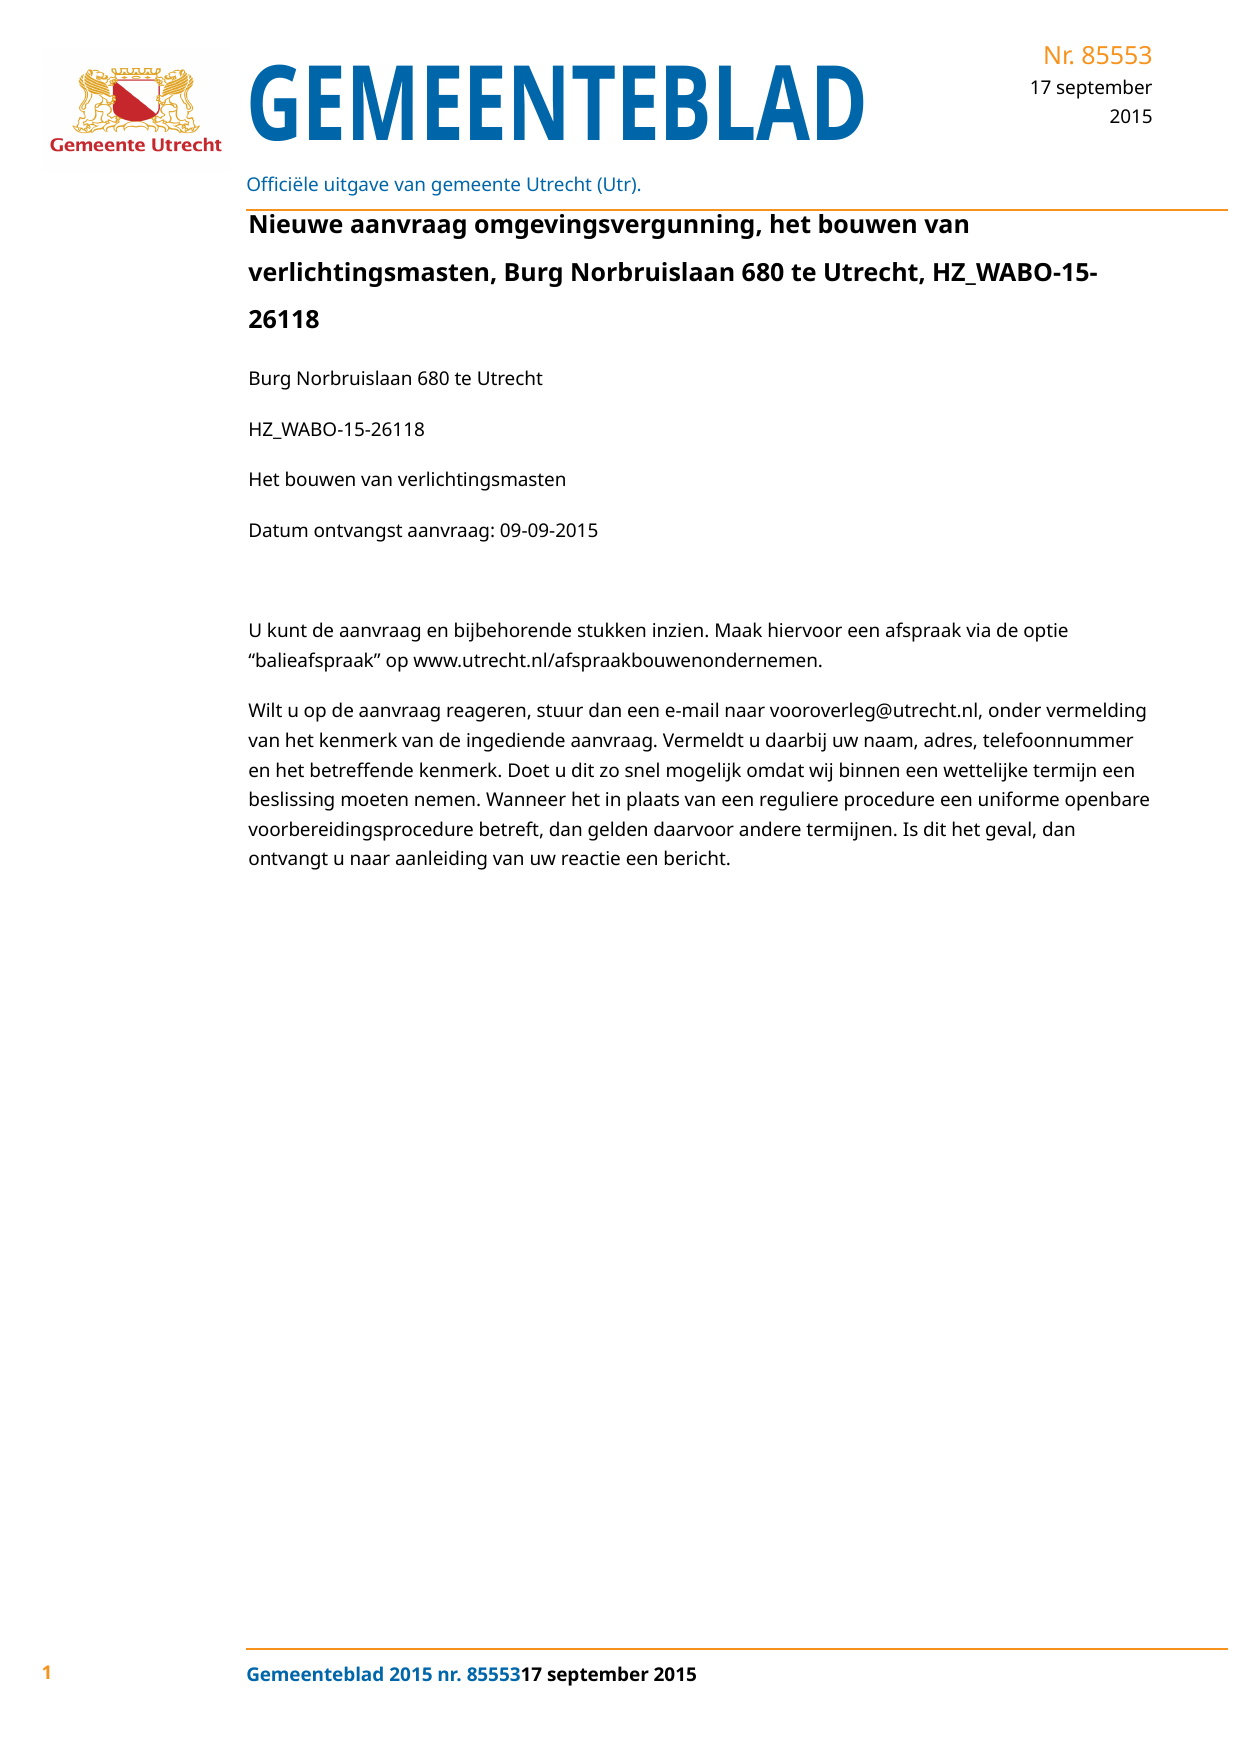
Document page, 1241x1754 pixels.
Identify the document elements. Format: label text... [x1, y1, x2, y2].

text Wilt u op de aanvraag reageren, stuur dan een e-mail naar vooroverleg@utrecht.nl, onder vermelding van het kenmerk van de ingediende aanvraag. Vermeldt u daarbij uw naam, adres, telefoonnummer en het betreffende kenmerk. Doet u dit zo snel mogelijk omdat wij binnen een wettelijke termijn een beslissing moeten nemen. Wanneer het in plaats van een reguliere procedure een uniforme openbare voorbereidingsprocedure betreft, dan gelden daarvoor andere termijnen. Is dit het geval, dan ontvangt u naar aanleiding van uw reactie een bericht. [248, 698, 1152, 871]
text Datum ontvangst aanvraag: 09-09-2015 [248, 517, 1152, 542]
text Nieuwe aanvraag omgevingsvergunning, het bouwen van verlichtingsmasten, Burg Norbruislaan 680 te Utrecht, HZ_WABO-15-26118 [248, 211, 1152, 336]
text HZ_WABO-15-26118 [248, 416, 1152, 442]
text U kunt de aanvraag en bijbehorende stukken inzien. Maak hiervoor een afspraak via de optie “balieafspraak” op www.utrecht.nl/afspraakbouwenondernemen. [248, 618, 1152, 673]
text Burg Norbruislaan 680 te Utrecht [248, 366, 1152, 391]
picture [41, 47, 231, 172]
text Het bouwen van verlichtingsmasten [248, 466, 1152, 492]
